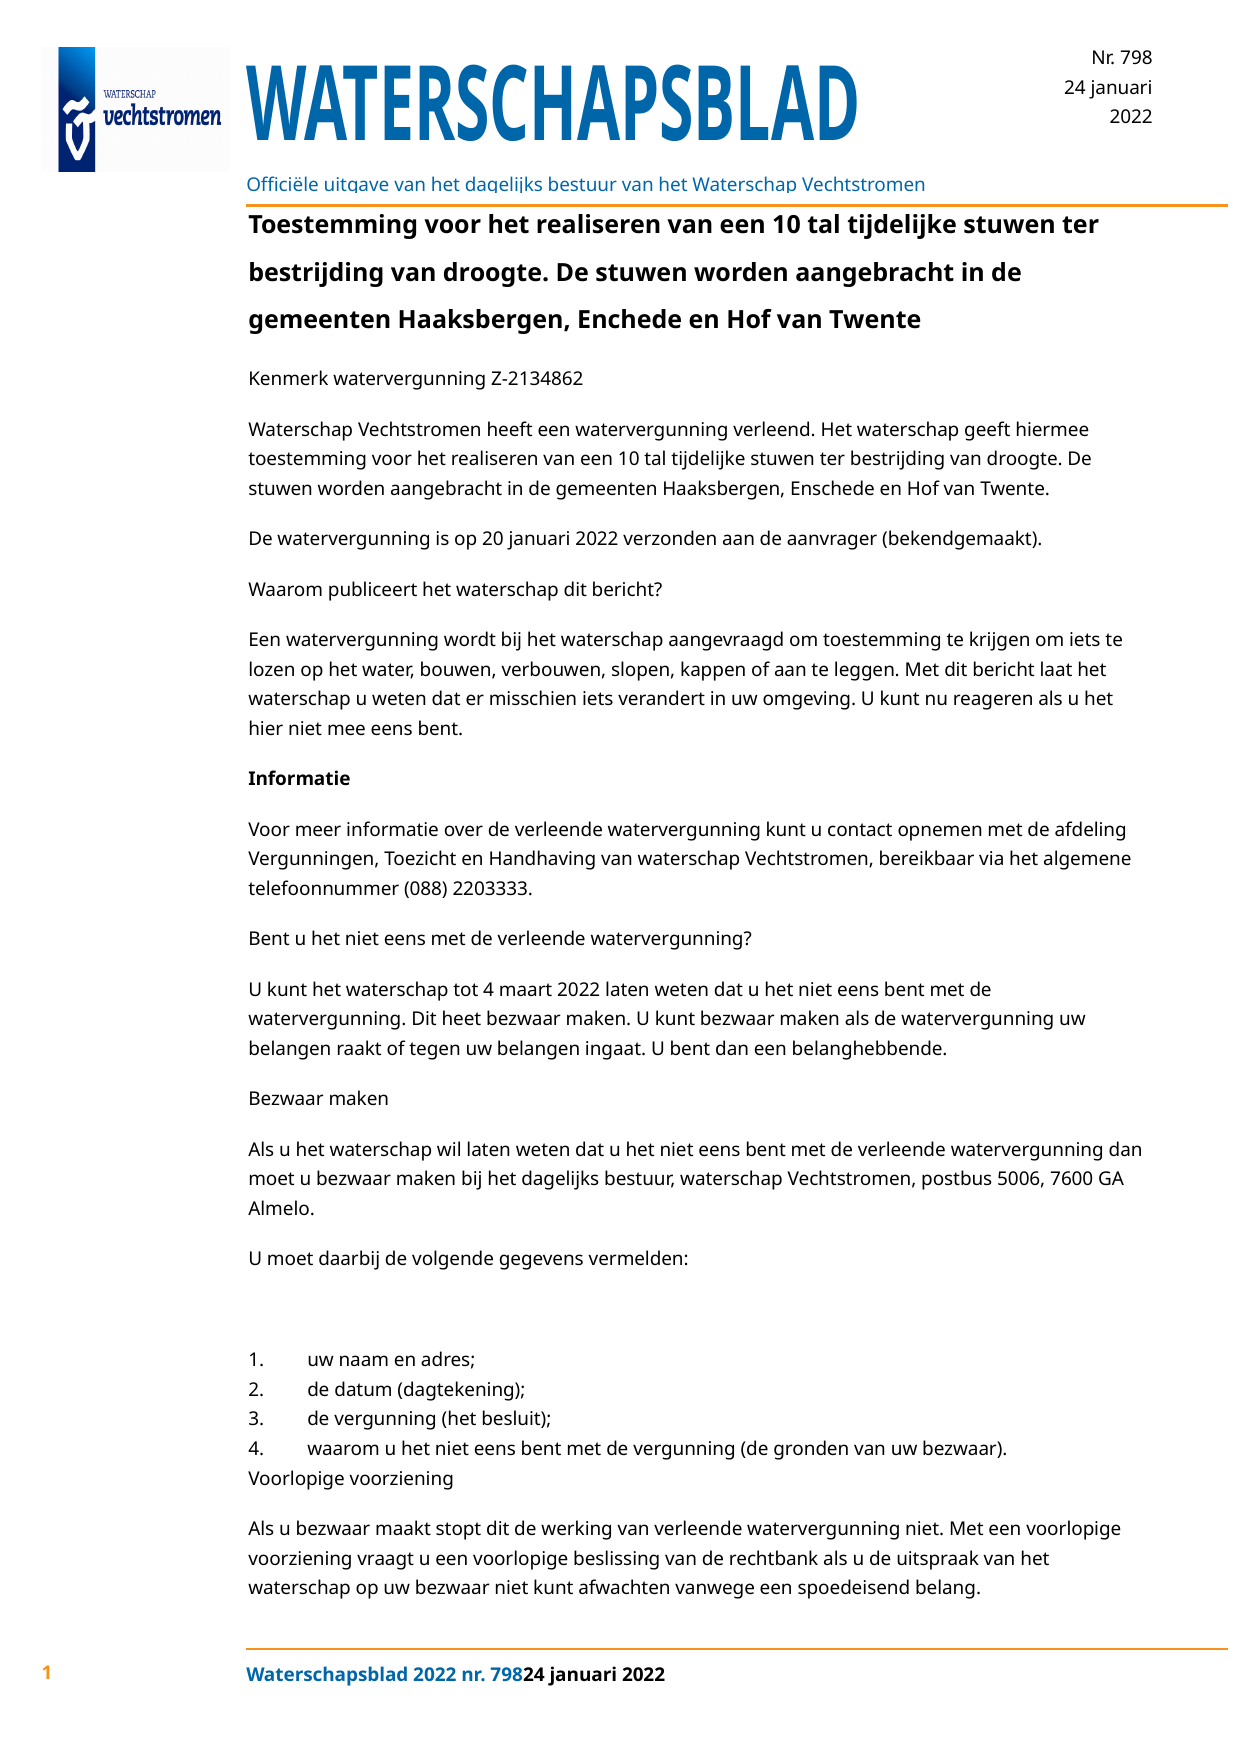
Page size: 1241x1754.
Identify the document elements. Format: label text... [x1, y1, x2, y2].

text Als u bezwaar maakt stopt dit de werking van verleende watervergunning niet. Met een voorlopige voorziening vraagt u een voorlopige beslissing van de rechtbank als u de uitspraak van het waterschap op uw bezwaar niet kunt afwachten vanwege een spoedeisend belang. [248, 1515, 1152, 1600]
text Voor meer informatie over de verleende watervergunning kunt u contact opnemen met de afdeling Vergunningen, Toezicht en Handhaving van waterschap Vechtstromen, bereikbaar via het algemene telefoonnummer (088) 2203333. [248, 816, 1152, 901]
text De watervergunning is op 20 januari 2022 verzonden aan de aanvrager (bekendgemaakt). [248, 526, 1152, 551]
picture [41, 47, 231, 172]
list waarom u het niet eens bent met de vergunning (de gronden van uw bezwaar). [248, 1435, 1152, 1461]
text Waarom publiceert het waterschap dit bericht? [248, 576, 1152, 602]
text Als u het waterschap wil laten weten dat u het niet eens bent met de verleende watervergunning dan moet u bezwaar maken bij het dagelijks bestuur, waterschap Vechtstromen, postbus 5006, 7600 GA Almelo. [248, 1136, 1152, 1221]
text U moet daarbij de volgende gegevens vermelden: [248, 1246, 1152, 1271]
list uw naam en adres; [248, 1346, 1152, 1372]
text Toestemming voor het realiseren van een 10 tal tijdelijke stuwen ter bestrijding van droogte. De stuwen worden aangebracht in de gemeenten Haaksbergen, Enchede en Hof van Twente [248, 207, 1152, 336]
text U kunt het waterschap tot 4 maart 2022 laten weten dat u het niet eens bent met de watervergunning. Dit heet bezwaar maken. U kunt bezwaar maken als de watervergunning uw belangen raakt of tegen uw belangen ingaat. U bent dan een belanghebbende. [248, 976, 1152, 1061]
text Voorlopige voorziening [248, 1465, 1152, 1490]
text Kenmerk watervergunning Z-2134862 [248, 366, 1152, 391]
text Informatie [248, 766, 1152, 791]
text Bent u het niet eens met de verleende watervergunning? [248, 926, 1152, 951]
text Waterschap Vechtstromen heeft een watervergunning verleend. Het waterschap geeft hiermee toestemming voor het realiseren van een 10 tal tijdelijke stuwen ter bestrijding van droogte. De stuwen worden aangebracht in de gemeenten Haaksbergen, Enschede en Hof van Twente. [248, 416, 1152, 501]
text Bezwaar maken [248, 1086, 1152, 1111]
text Een watervergunning wordt bij het waterschap aangevraagd om toestemming te krijgen om iets te lozen op het water, bouwen, verbouwen, slopen, kappen of aan te leggen. Met dit bericht laat het waterschap u weten dat er misschien iets verandert in uw omgeving. U kunt nu reageren als u het hier niet mee eens bent. [248, 626, 1152, 741]
list de vergunning (het besluit); [248, 1406, 1152, 1431]
list de datum (dagtekening); [248, 1376, 1152, 1402]
